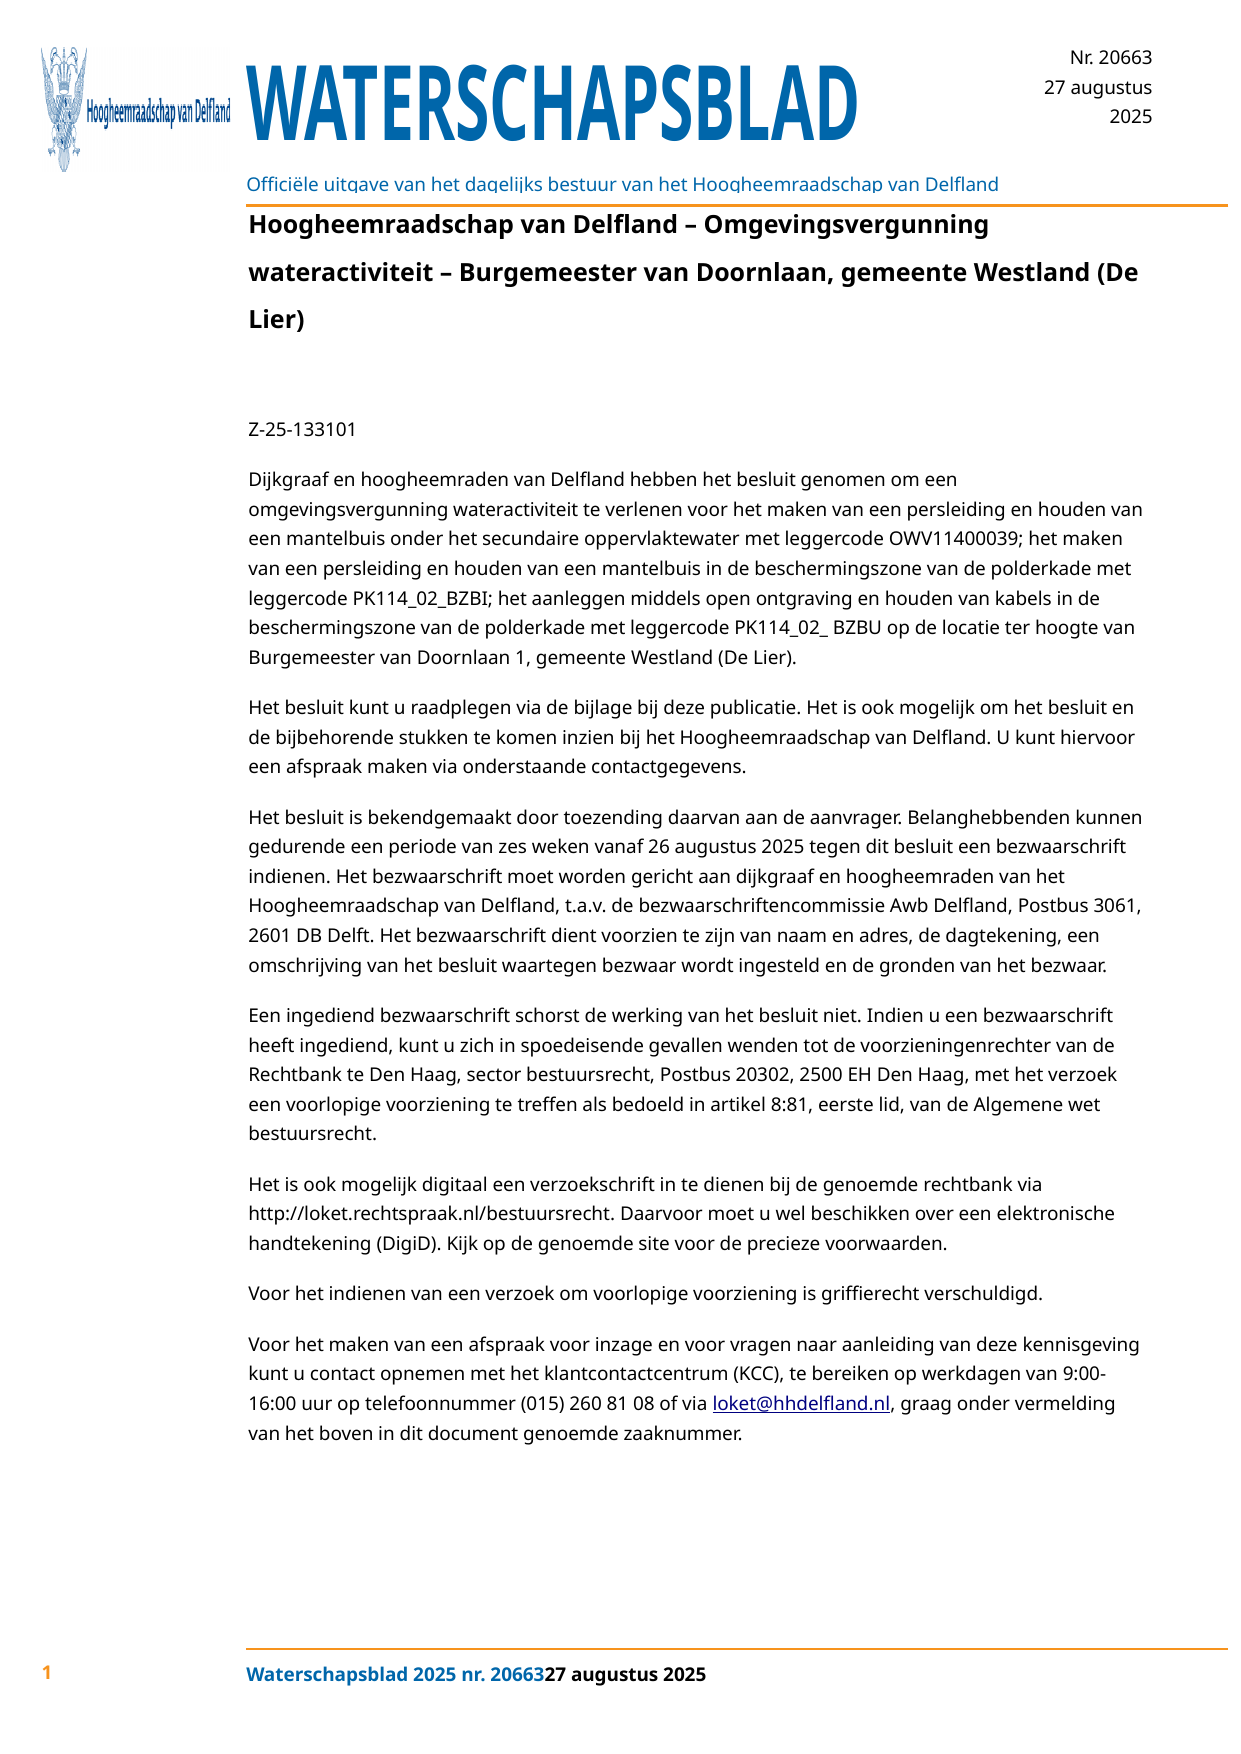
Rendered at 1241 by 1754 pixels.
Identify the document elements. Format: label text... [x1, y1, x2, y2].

text Het besluit is bekendgemaakt door toezending daarvan aan de aanvrager. Belanghebbenden kunnen gedurende een periode van zes weken vanaf 26 augustus 2025 tegen dit besluit een bezwaarschrift indienen. Het bezwaarschrift moet worden gericht aan dijkgraaf en hoogheemraden van het Hoogheemraadschap van Delfland, t.a.v. de bezwaarschriftencommissie Awb Delfland, Postbus 3061, 2601 DB Delft. Het bezwaarschrift dient voorzien te zijn van naam en adres, de dagtekening, een omschrijving van het besluit waartegen bezwaar wordt ingesteld en de gronden van het bezwaar. [248, 804, 1152, 977]
text Voor het indienen van een verzoek om voorlopige voorziening is griffierecht verschuldigd. [248, 1281, 1152, 1306]
text Hoogheemraadschap van Delfland – Omgevingsvergunning wateractiviteit – Burgemeester van Doornlaan, gemeente Westland (De Lier) [248, 207, 1152, 336]
text Het is ook mogelijk digitaal een verzoekschrift in te dienen bij de genoemde rechtbank via http://loket.rechtspraak.nl/bestuursrecht. Daarvoor moet u wel beschikken over een elektronische handtekening (DigiD). Kijk op de genoemde site voor de precieze voorwaarden. [248, 1171, 1152, 1256]
text Z-25-133101 [248, 416, 1152, 442]
text Dijkgraaf en hoogheemraden van Delfland hebben het besluit genomen om een omgevingsvergunning wateractiviteit te verlenen voor het maken van een persleiding en houden van een mantelbuis onder het secundaire oppervlaktewater met leggercode OWV11400039; het maken van een persleiding en houden van een mantelbuis in de beschermingszone van de polderkade met leggercode PK114_02_BZBI; het aanleggen middels open ontgraving en houden van kabels in de beschermingszone van de polderkade met leggercode PK114_02_ BZBU op de locatie ter hoogte van Burgemeester van Doornlaan 1, gemeente Westland (De Lier). [248, 466, 1152, 669]
picture [41, 47, 231, 172]
text Het besluit kunt u raadplegen via de bijlage bij deze publicatie. Het is ook mogelijk om het besluit en de bijbehorende stukken te komen inzien bij het Hoogheemraadschap van Delfland. U kunt hiervoor een afspraak maken via onderstaande contactgegevens. [248, 694, 1152, 779]
text Een ingediend bezwaarschrift schorst de werking van het besluit niet. Indien u een bezwaarschrift heeft ingediend, kunt u zich in spoedeisende gevallen wenden tot de voorzieningenrechter van de Rechtbank te Den Haag, sector bestuursrecht, Postbus 20302, 2500 EH Den Haag, met het verzoek een voorlopige voorziening te treffen als bedoeld in artikel 8:81, eerste lid, van de Algemene wet bestuursrecht. [248, 1002, 1152, 1146]
text Voor het maken van een afspraak voor inzage en voor vragen naar aanleiding van deze kennisgeving kunt u contact opnemen met het klantcontactcentrum (KCC), te bereiken op werkdagen van 9:00-16:00 uur op telefoonnummer (015) 260 81 08 of via loket@hhdelfland.nl, graag onder vermelding van het boven in dit document genoemde zaaknummer. [248, 1331, 1152, 1445]
